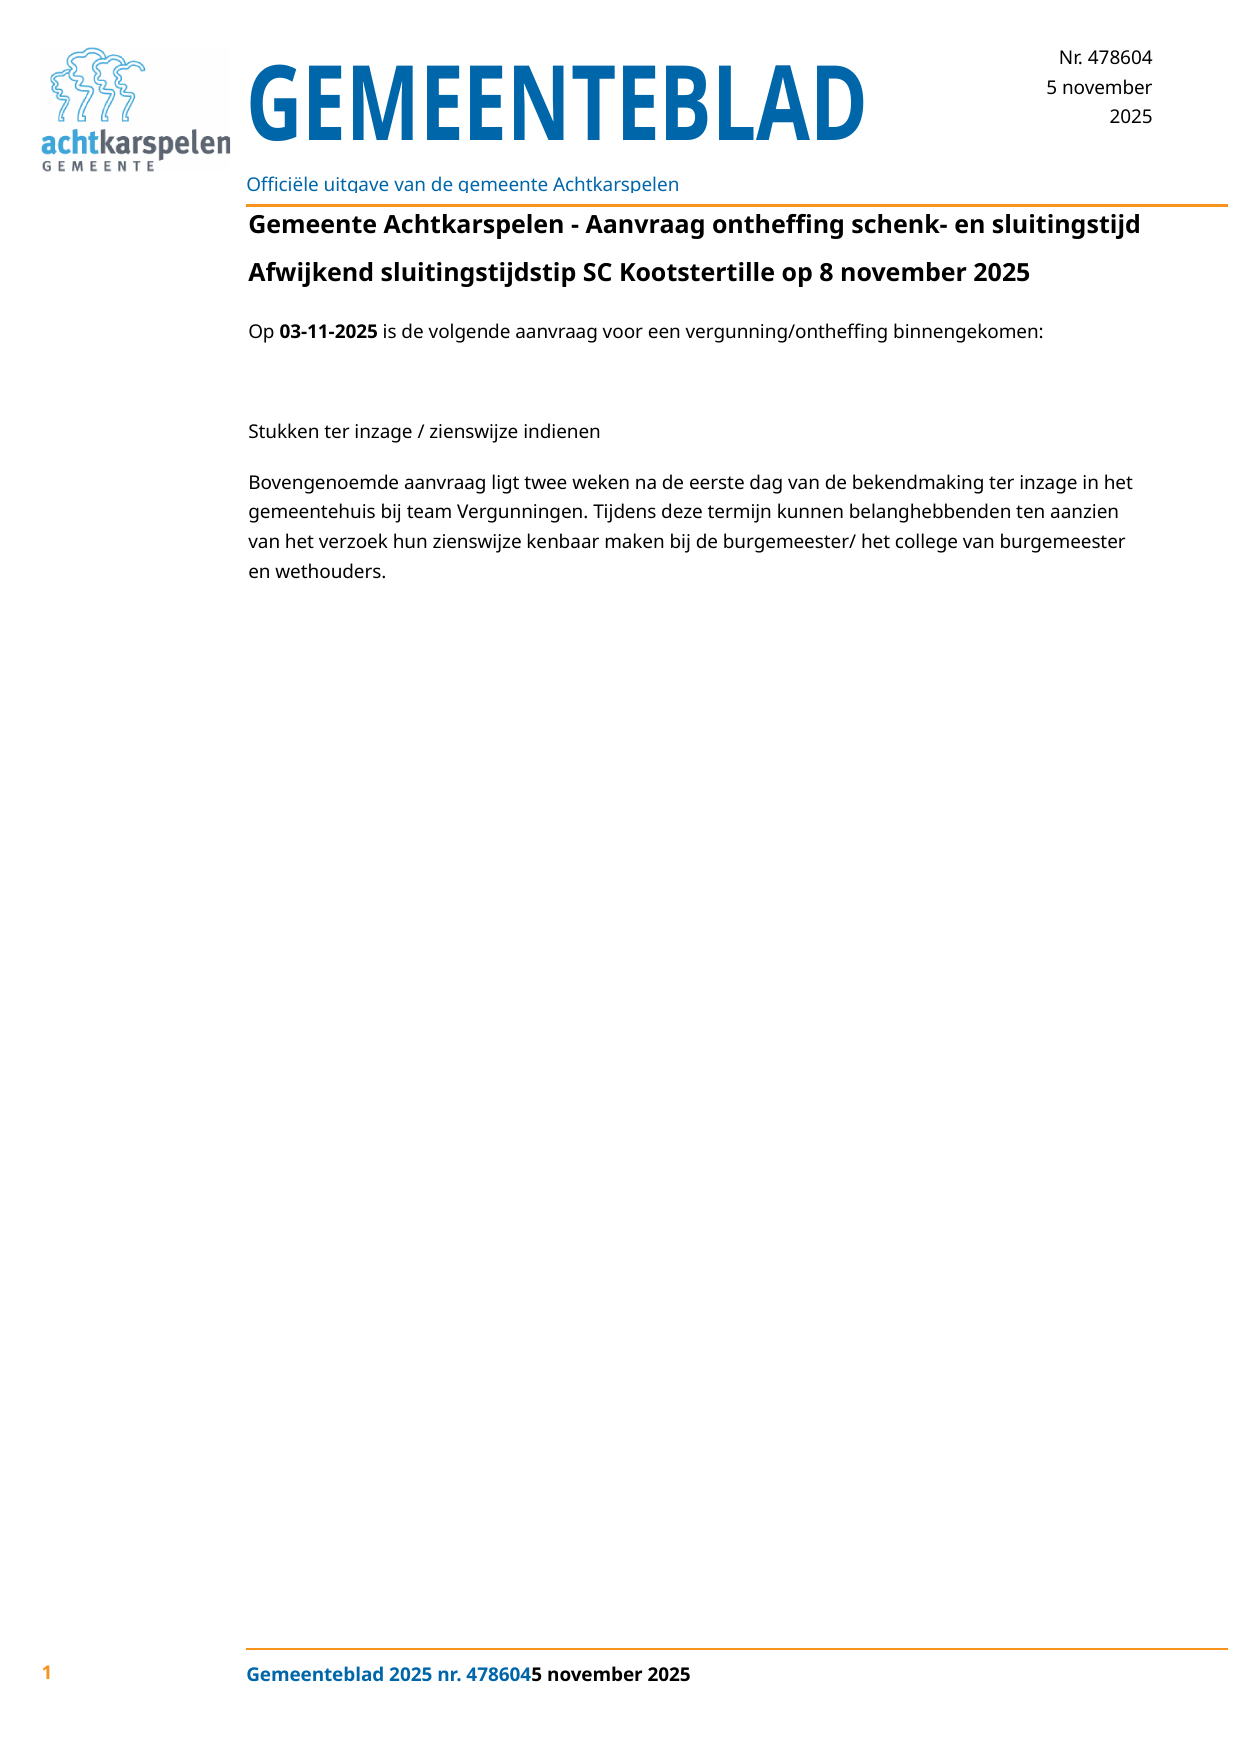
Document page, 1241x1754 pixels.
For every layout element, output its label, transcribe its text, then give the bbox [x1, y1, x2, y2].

text Gemeente Achtkarspelen - Aanvraag ontheffing schenk- en sluitingstijd Afwijkend sluitingstijdstip SC Kootstertille op 8 november 2025 [248, 207, 1152, 288]
text Stukken ter inzage / zienswijze indienen [248, 419, 1152, 444]
text Bovengenoemde aanvraag ligt twee weken na de eerste dag van de bekendmaking ter inzage in het gemeentehuis bij team Vergunningen. Tijdens deze termijn kunnen belanghebbenden ten aanzien van het verzoek hun zienswijze kenbaar maken bij de burgemeester/ het college van burgemeester en wethouders. [248, 469, 1152, 584]
text Op 03-11-2025 is de volgende aanvraag voor een vergunning/ontheffing binnengekomen: [248, 318, 1152, 344]
picture [41, 47, 231, 172]
